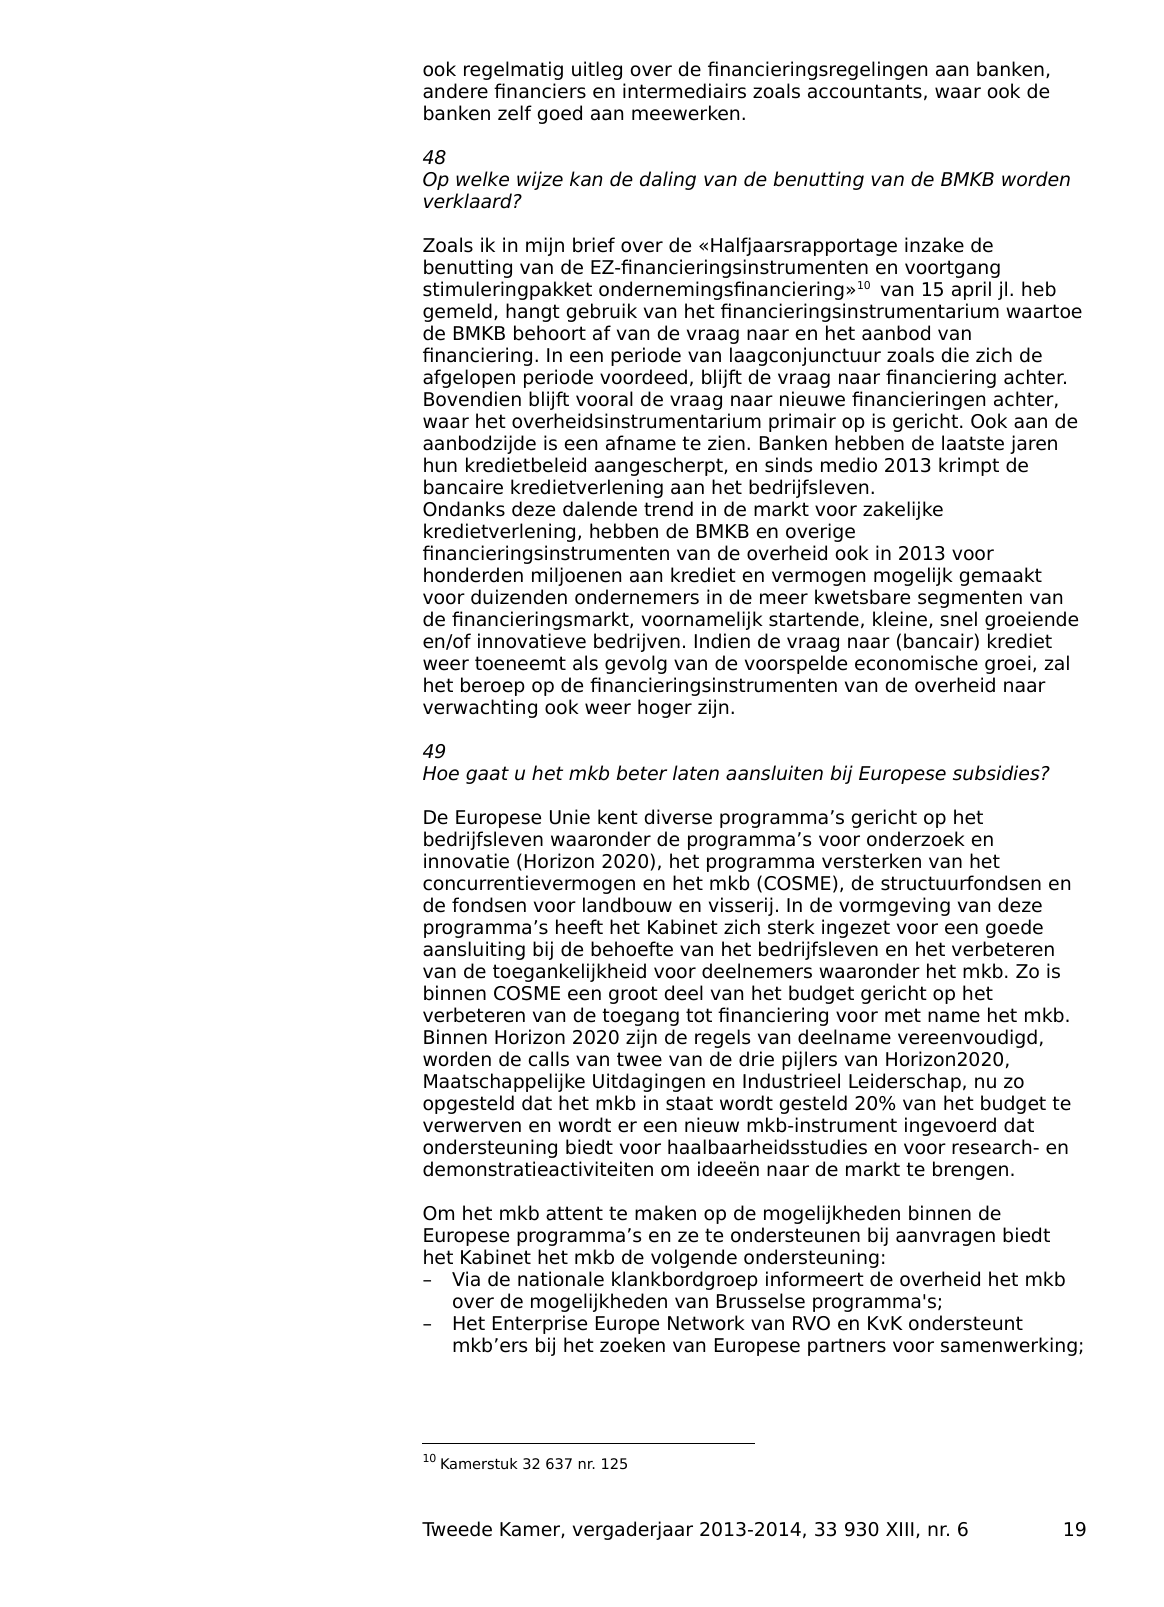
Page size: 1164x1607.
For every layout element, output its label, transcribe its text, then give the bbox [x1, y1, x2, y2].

text Kamerstuk 32 637 nr. 125 [422, 1452, 1087, 1474]
text ook regelmatig uitleg over de financieringsregelingen aan banken, andere financiers en intermediairs zoals accountants, waar ook de banken zelf goed aan meewerken. [422, 59, 1087, 125]
text De Europese Unie kent diverse programma’s gericht op het bedrijfsleven waaronder de programma’s voor onderzoek en innovatie (Horizon 2020), het programma versterken van het concurrentievermogen en het mkb (COSME), de structuurfondsen en de fondsen voor landbouw en visserij. In de vormgeving van deze programma’s heeft het Kabinet zich sterk ingezet voor een goede aansluiting bij de behoefte van het bedrijfsleven en het verbeteren van de toegankelijkheid voor deelnemers waaronder het mkb. Zo is binnen COSME een groot deel van het budget gericht op het verbeteren van de toegang tot financiering voor met name het mkb. Binnen Horizon 2020 zijn de regels van deelname vereenvoudigd, worden de calls van twee van de drie pijlers van Horizon2020, Maatschappelijke Uitdagingen en Industrieel Leiderschap, nu zo opgesteld dat het mkb in staat wordt gesteld 20% van het budget te verwerven en wordt er een nieuw mkb-instrument ingevoerd dat ondersteuning biedt voor haalbaarheidsstudies en voor research- en demonstratieactiviteiten om ideeën naar de markt te brengen. [422, 807, 1087, 1181]
text Op welke wijze kan de daling van de benutting van de BMKB worden verklaard? [422, 169, 1087, 213]
text 49 [422, 741, 1087, 763]
text – Het Enterprise Europe Network van RVO en KvK ondersteunt mkb’ers bij het zoeken van Europese partners voor samenwerking; [422, 1313, 1087, 1357]
text Zoals ik in mijn brief over de «Halfjaarsrapportage inzake de benutting van de EZ-financieringsinstrumenten en voortgang stimuleringpakket ondernemingsfinanciering» van 15 april jl. heb gemeld, hangt gebruik van het financieringsinstrumentarium waartoe de BMKB behoort af van de vraag naar en het aanbod van financiering. In een periode van laagconjunctuur zoals die zich de afgelopen periode voordeed, blijft de vraag naar financiering achter. Bovendien blijft vooral de vraag naar nieuwe financieringen achter, waar het overheidsinstrumentarium primair op is gericht. Ook aan de aanbodzijde is een afname te zien. Banken hebben de laatste jaren hun kredietbeleid aangescherpt, en sinds medio 2013 krimpt de bancaire kredietverlening aan het bedrijfsleven. [422, 235, 1087, 499]
text 48 [422, 147, 1087, 169]
text Hoe gaat u het mkb beter laten aansluiten bij Europese subsidies? [422, 763, 1087, 785]
text – Via de nationale klankbordgroep informeert de overheid het mkb over de mogelijkheden van Brusselse programma's; [422, 1269, 1087, 1313]
text Om het mkb attent te maken op de mogelijkheden binnen de Europese programma’s en ze te ondersteunen bij aanvragen biedt het Kabinet het mkb de volgende ondersteuning: [422, 1203, 1087, 1269]
text Ondanks deze dalende trend in de markt voor zakelijke kredietverlening, hebben de BMKB en overige financieringsinstrumenten van de overheid ook in 2013 voor honderden miljoenen aan krediet en vermogen mogelijk gemaakt voor duizenden ondernemers in de meer kwetsbare segmenten van de financieringsmarkt, voornamelijk startende, kleine, snel groeiende en/of innovatieve bedrijven. Indien de vraag naar (bancair) krediet weer toeneemt als gevolg van de voorspelde economische groei, zal het beroep op de financieringsinstrumenten van de overheid naar verwachting ook weer hoger zijn. [422, 499, 1087, 719]
